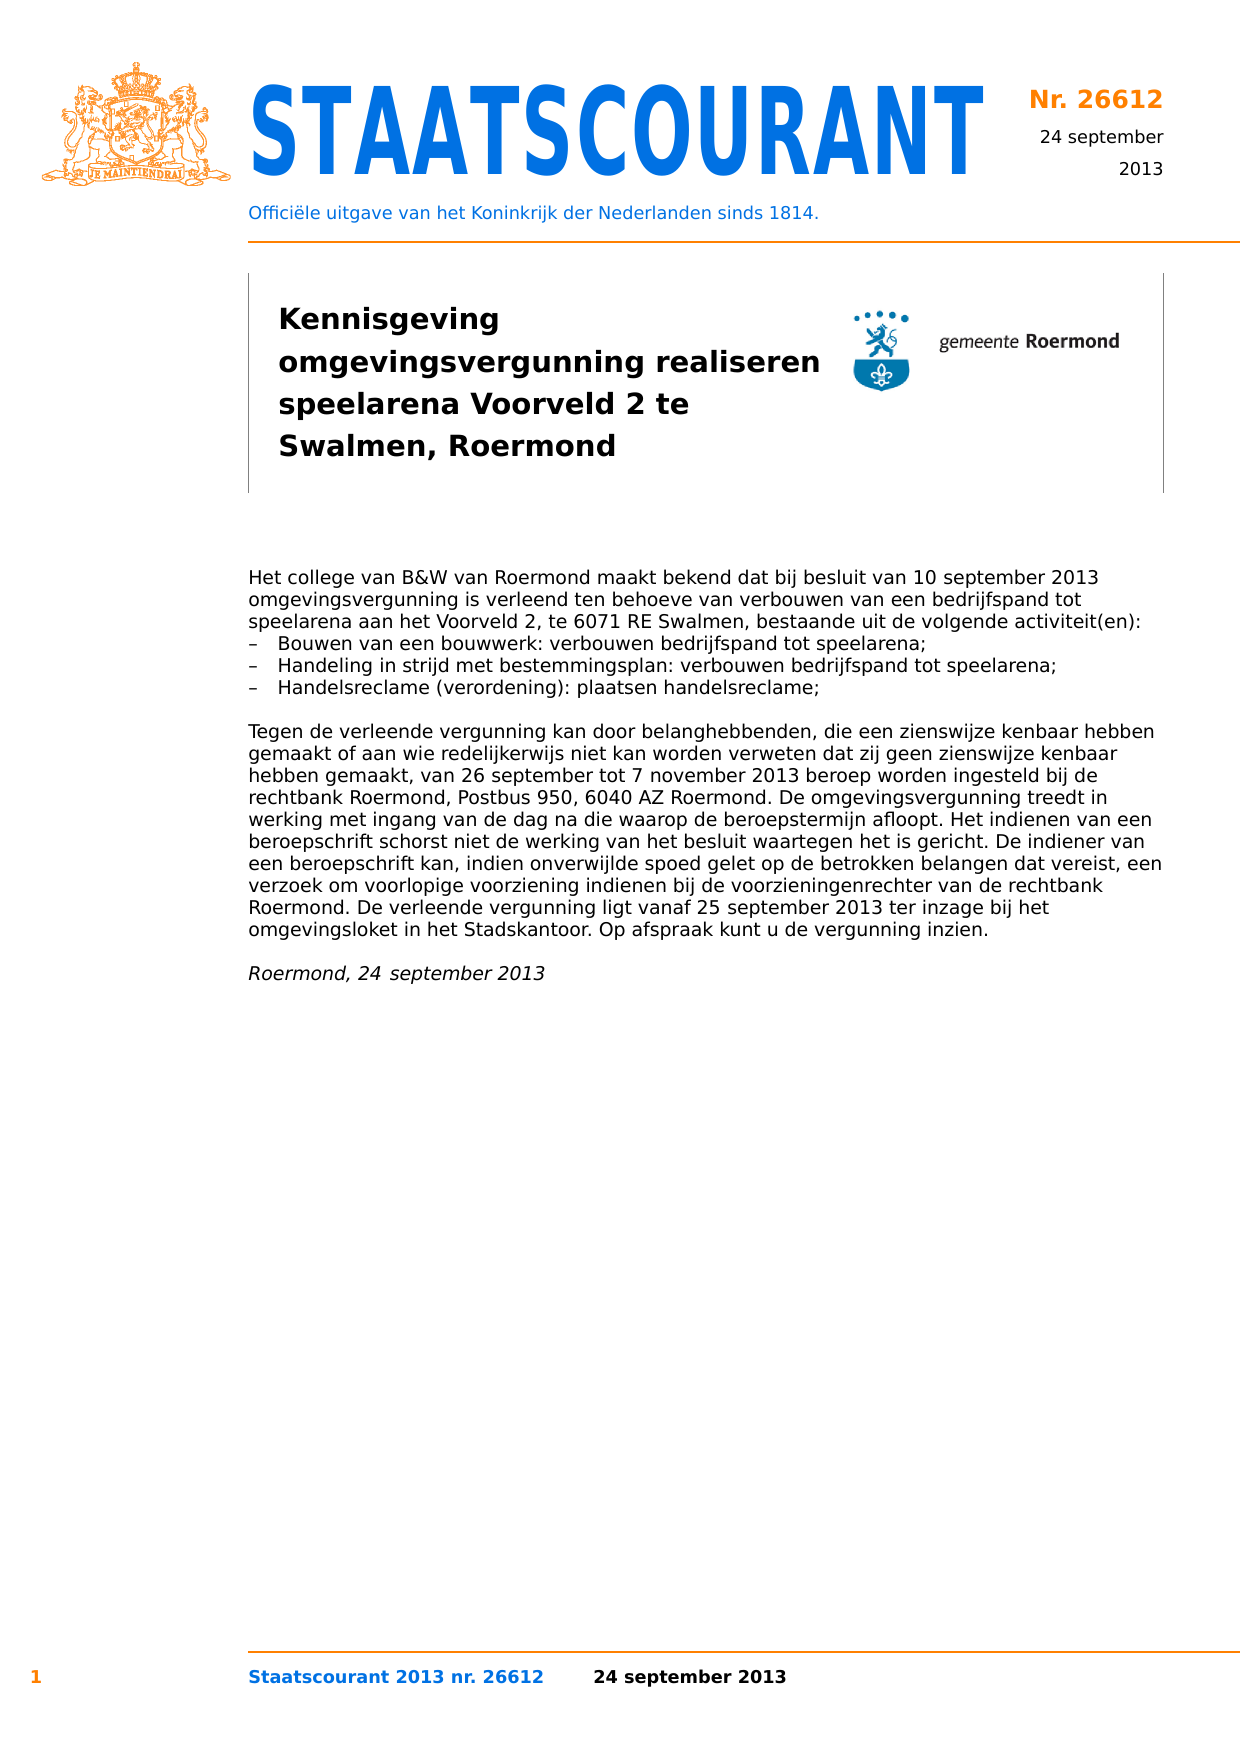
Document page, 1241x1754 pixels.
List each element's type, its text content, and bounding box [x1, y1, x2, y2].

text Tegen de verleende vergunning kan door belanghebbenden, die een zienswijze kenbaar hebben gemaakt of aan wie redelijkerwijs niet kan worden verweten dat zij geen zienswijze kenbaar hebben gemaakt, van 26 september tot 7 november 2013 beroep worden ingesteld bij de rechtbank Roermond, Postbus 950, 6040 AZ Roermond. De omgevingsvergunning treedt in werking met ingang van de dag na die waarop de beroepstermijn afloopt. Het indienen van een beroepschrift schorst niet de werking van het besluit waartegen het is gericht. De indiener van een beroepschrift kan, indien onverwijlde spoed gelet op de betrokken belangen dat vereist, een verzoek om voorlopige voorziening indienen bij de voorzieningenrechter van de rechtbank Roermond. De verleende vergunning ligt vanaf 25 september 2013 ter inzage bij het omgevingsloket in het Stadskantoor. Op afspraak kunt u de vergunning inzien. [248, 721, 1163, 941]
picture [41, 62, 231, 186]
text – Handeling in strijd met bestemmingsplan: verbouwen bedrijfspand tot speelarena; [248, 655, 1163, 677]
table_cell 2013 [998, 153, 1240, 203]
picture [838, 302, 1134, 397]
text Het college van B&W van Roermond maakt bekend dat bij besluit van 10 september 2013 omgevingsvergunning is verleend ten behoeve van verbouwen van een bedrijfspand tot speelarena aan het Voorveld 2, te 6071 RE Swalmen, bestaande uit de volgende activiteit(en): [248, 567, 1163, 633]
table_header Nr. 26612 [998, 62, 1240, 121]
text – Bouwen van een bouwwerk: verbouwen bedrijfspand tot speelarena; [248, 633, 1163, 655]
text Roermond, 24 september 2013 [248, 962, 1163, 984]
table_cell Officiële uitgave van het Koninkrijk der Nederlanden sinds 1814. [248, 203, 1240, 241]
subtitle Kennisgeving omgevingsvergunning realiseren speelarena Voorveld 2 te Swalmen, Roermond [249, 273, 1163, 493]
table_cell 24 september [998, 121, 1240, 153]
text – Handelsreclame (verordening): plaatsen handelsreclame; [248, 677, 1163, 699]
table_header [25, 62, 248, 241]
table_header STAATSCOURANT [248, 62, 998, 203]
